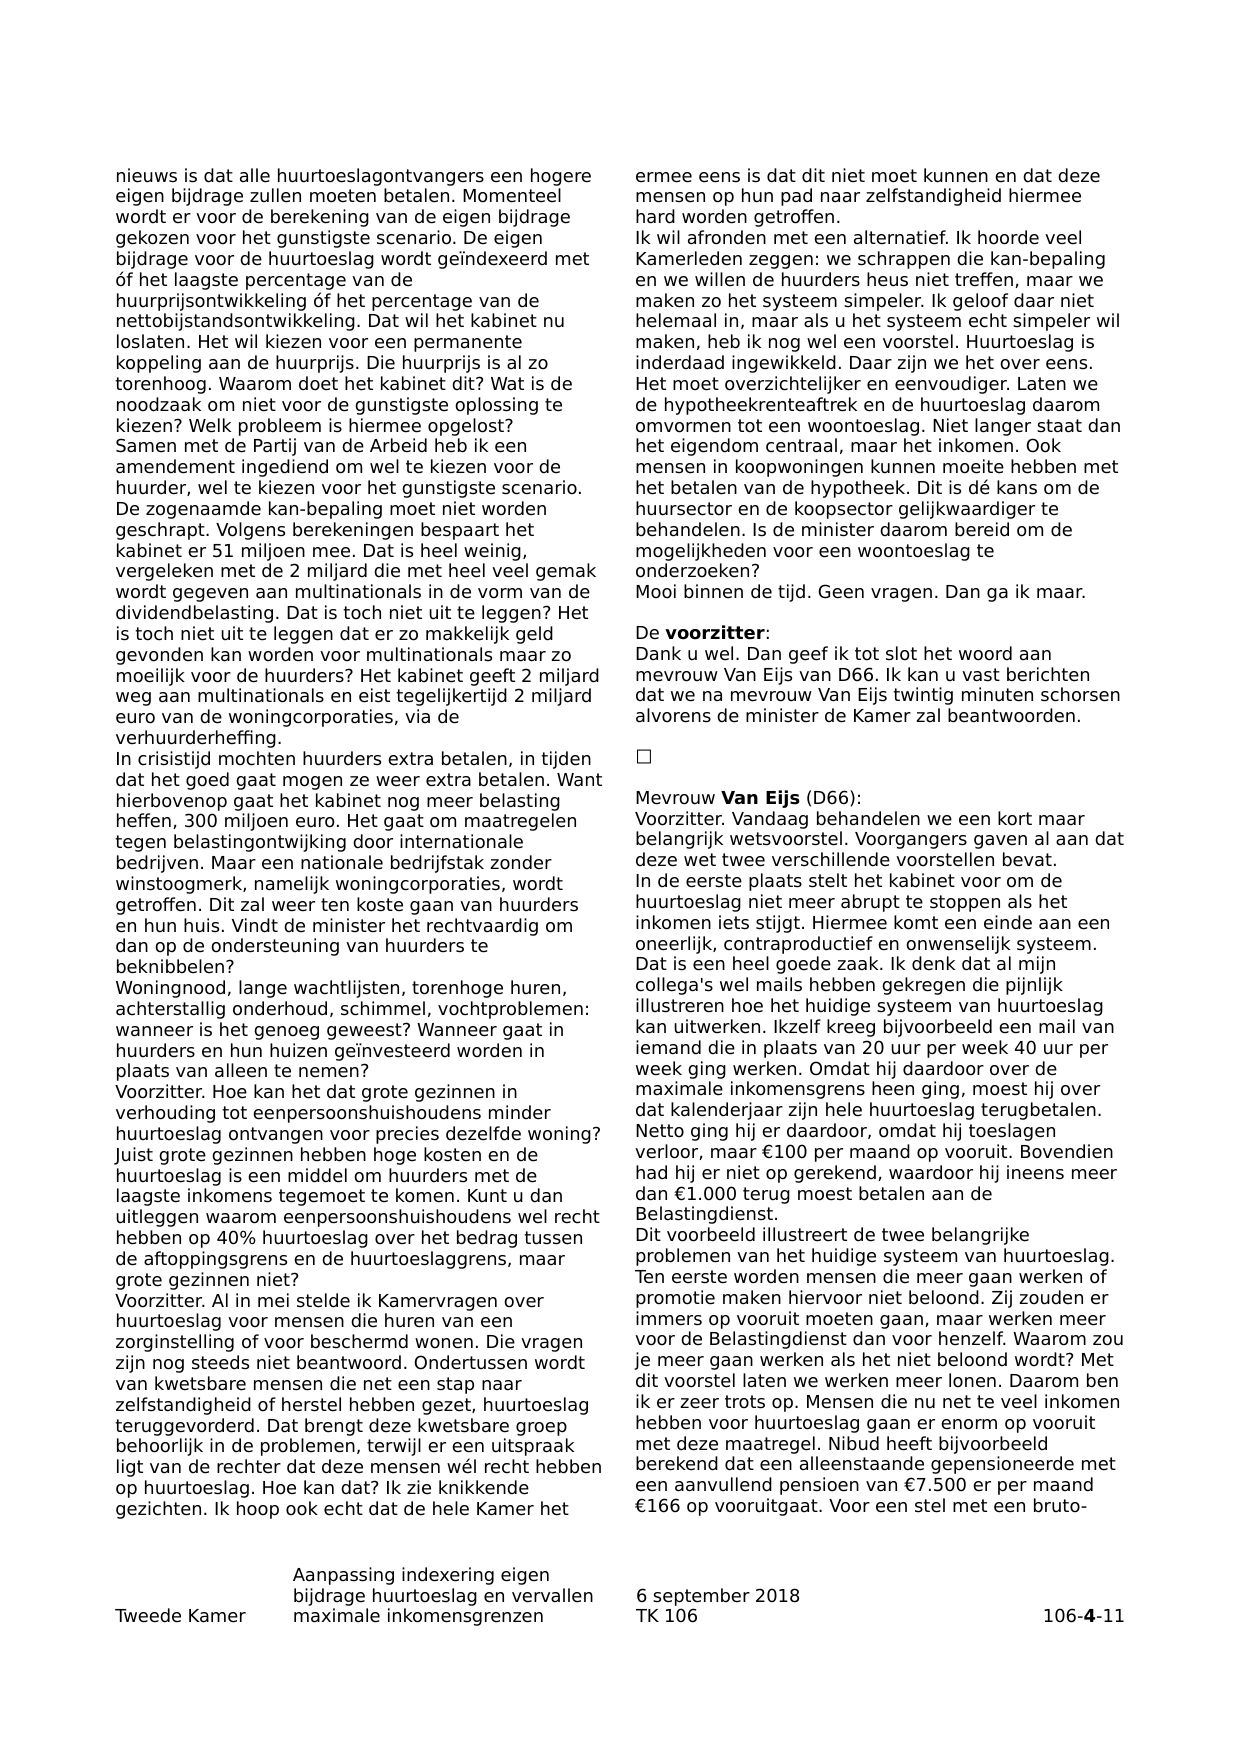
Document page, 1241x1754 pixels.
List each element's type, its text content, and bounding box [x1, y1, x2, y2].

text Mooi binnen de tijd. Geen vragen. Dan ga ik maar. [635, 582, 1125, 603]
text Samen met de Partij van de Arbeid heb ik een amendement ingediend om wel te kiezen voor de huurder, wel te kiezen voor het gunstigste scenario. De zogenaamde kan-bepaling moet niet worden geschrapt. Volgens berekeningen bespaart het kabinet er 51 miljoen mee. Dat is heel weinig, vergeleken met de 2 miljard die met heel veel gemak wordt gegeven aan multinationals in de vorm van de dividendbelasting. Dat is toch niet uit te leggen? Het is toch niet uit te leggen dat er zo makkelijk geld gevonden kan worden voor multinationals maar zo moeilijk voor de huurders? Het kabinet geeft 2 miljard weg aan multinationals en eist tegelijkertijd 2 miljard euro van de woningcorporaties, via de verhuurderheffing. [115, 436, 605, 749]
text ermee eens is dat dit niet moet kunnen en dat deze mensen op hun pad naar zelfstandigheid hiermee hard worden getroffen. [635, 165, 1125, 228]
text Dit voorbeeld illustreert de twee belangrijke problemen van het huidige systeem van huurtoeslag. Ten eerste worden mensen die meer gaan werken of promotie maken hiervoor niet beloond. Zij zouden er immers op vooruit moeten gaan, maar werken meer voor de Belastingdienst dan voor henzelf. Waarom zou je meer gaan werken als het niet beloond wordt? Met dit voorstel laten we werken meer lonen. Daarom ben ik er zeer trots op. Mensen die nu net te veel inkomen hebben voor huurtoeslag gaan er enorm op vooruit met deze maatregel. Nibud heeft bijvoorbeeld berekend dat een alleenstaande gepensioneerde met een aanvullend pensioen van €7.500 er per maand €166 op vooruitgaat. Voor een stel met een bruto- [635, 1225, 1125, 1517]
text De voorzitter: [635, 623, 1125, 643]
text Dank u wel. Dan geef ik tot slot het woord aan mevrouw Van Eijs van D66. Ik kan u vast berichten dat we na mevrouw Van Eijs twintig minuten schorsen alvorens de minister de Kamer zal beantwoorden. [635, 643, 1125, 727]
text ⬜ [635, 747, 1125, 768]
text Voorzitter. Al in mei stelde ik Kamervragen over huurtoeslag voor mensen die huren van een zorginstelling of voor beschermd wonen. Die vragen zijn nog steeds niet beantwoord. Ondertussen wordt van kwetsbare mensen die net een stap naar zelfstandigheid of herstel hebben gezet, huurtoeslag teruggevorderd. Dat brengt deze kwetsbare groep behoorlijk in de problemen, terwijl er een uitspraak ligt van de rechter dat deze mensen wél recht hebben op huurtoeslag. Hoe kan dat? Ik zie knikkende gezichten. Ik hoop ook echt dat de hele Kamer het [115, 1290, 605, 1519]
text Voorzitter. Hoe kan het dat grote gezinnen in verhouding tot eenpersoonshuishoudens minder huurtoeslag ontvangen voor precies dezelfde woning? Juist grote gezinnen hebben hoge kosten en de huurtoeslag is een middel om huurders met de laagste inkomens tegemoet te komen. Kunt u dan uitleggen waarom eenpersoonshuishoudens wel recht hebben op 40% huurtoeslag over het bedrag tussen de aftoppingsgrens en de huurtoeslaggrens, maar grote gezinnen niet? [115, 1082, 605, 1290]
text Ik wil afronden met een alternatief. Ik hoorde veel Kamerleden zeggen: we schrappen die kan-bepaling en we willen de huurders heus niet treffen, maar we maken zo het systeem simpeler. Ik geloof daar niet helemaal in, maar als u het systeem echt simpeler wil maken, heb ik nog wel een voorstel. Huurtoeslag is inderdaad ingewikkeld. Daar zijn we het over eens. Het moet overzichtelijker en eenvoudiger. Laten we de hypotheekrenteaftrek en de huurtoeslag daarom omvormen tot een woontoeslag. Niet langer staat dan het eigendom centraal, maar het inkomen. Ook mensen in koopwoningen kunnen moeite hebben met het betalen van de hypotheek. Dit is dé kans om de huursector en de koopsector gelijkwaardiger te behandelen. Is de minister daarom bereid om de mogelijkheden voor een woontoeslag te onderzoeken? [635, 228, 1125, 582]
text Woningnood, lange wachtlijsten, torenhoge huren, achterstallig onderhoud, schimmel, vochtproblemen: wanneer is het genoeg geweest? Wanneer gaat in huurders en hun huizen geïnvesteerd worden in plaats van alleen te nemen? [115, 978, 605, 1082]
text Mevrouw Van Eijs (D66): [635, 788, 1125, 808]
text In crisistijd mochten huurders extra betalen, in tijden dat het goed gaat mogen ze weer extra betalen. Want hierbovenop gaat het kabinet nog meer belasting heffen, 300 miljoen euro. Het gaat om maatregelen tegen belastingontwijking door internationale bedrijven. Maar een nationale bedrijfstak zonder winstoogmerk, namelijk woningcorporaties, wordt getroffen. Dit zal weer ten koste gaan van huurders en hun huis. Vindt de minister het rechtvaardig om dan op de ondersteuning van huurders te beknibbelen? [115, 749, 605, 978]
text Voorzitter. Vandaag behandelen we een kort maar belangrijk wetsvoorstel. Voorgangers gaven al aan dat deze wet twee verschillende voorstellen bevat. [635, 808, 1125, 871]
text nieuws is dat alle huurtoeslagontvangers een hogere eigen bijdrage zullen moeten betalen. Momenteel wordt er voor de berekening van de eigen bijdrage gekozen voor het gunstigste scenario. De eigen bijdrage voor de huurtoeslag wordt geïndexeerd met óf het laagste percentage van de huurprijsontwikkeling óf het percentage van de nettobijstandsontwikkeling. Dat wil het kabinet nu loslaten. Het wil kiezen voor een permanente koppeling aan de huurprijs. Die huurprijs is al zo torenhoog. Waarom doet het kabinet dit? Wat is de noodzaak om niet voor de gunstigste oplossing te kiezen? Welk probleem is hiermee opgelost? [115, 165, 605, 436]
text In de eerste plaats stelt het kabinet voor om de huurtoeslag niet meer abrupt te stoppen als het inkomen iets stijgt. Hiermee komt een einde aan een oneerlijk, contraproductief en onwenselijk systeem. Dat is een heel goede zaak. Ik denk dat al mijn collega's wel mails hebben gekregen die pijnlijk illustreren hoe het huidige systeem van huurtoeslag kan uitwerken. Ikzelf kreeg bijvoorbeeld een mail van iemand die in plaats van 20 uur per week 40 uur per week ging werken. Omdat hij daardoor over de maximale inkomensgrens heen ging, moest hij over dat kalenderjaar zijn hele huurtoeslag terugbetalen. Netto ging hij er daardoor, omdat hij toeslagen verloor, maar €100 per maand op vooruit. Bovendien had hij er niet op gerekend, waardoor hij ineens meer dan €1.000 terug moest betalen aan de Belastingdienst. [635, 871, 1125, 1225]
